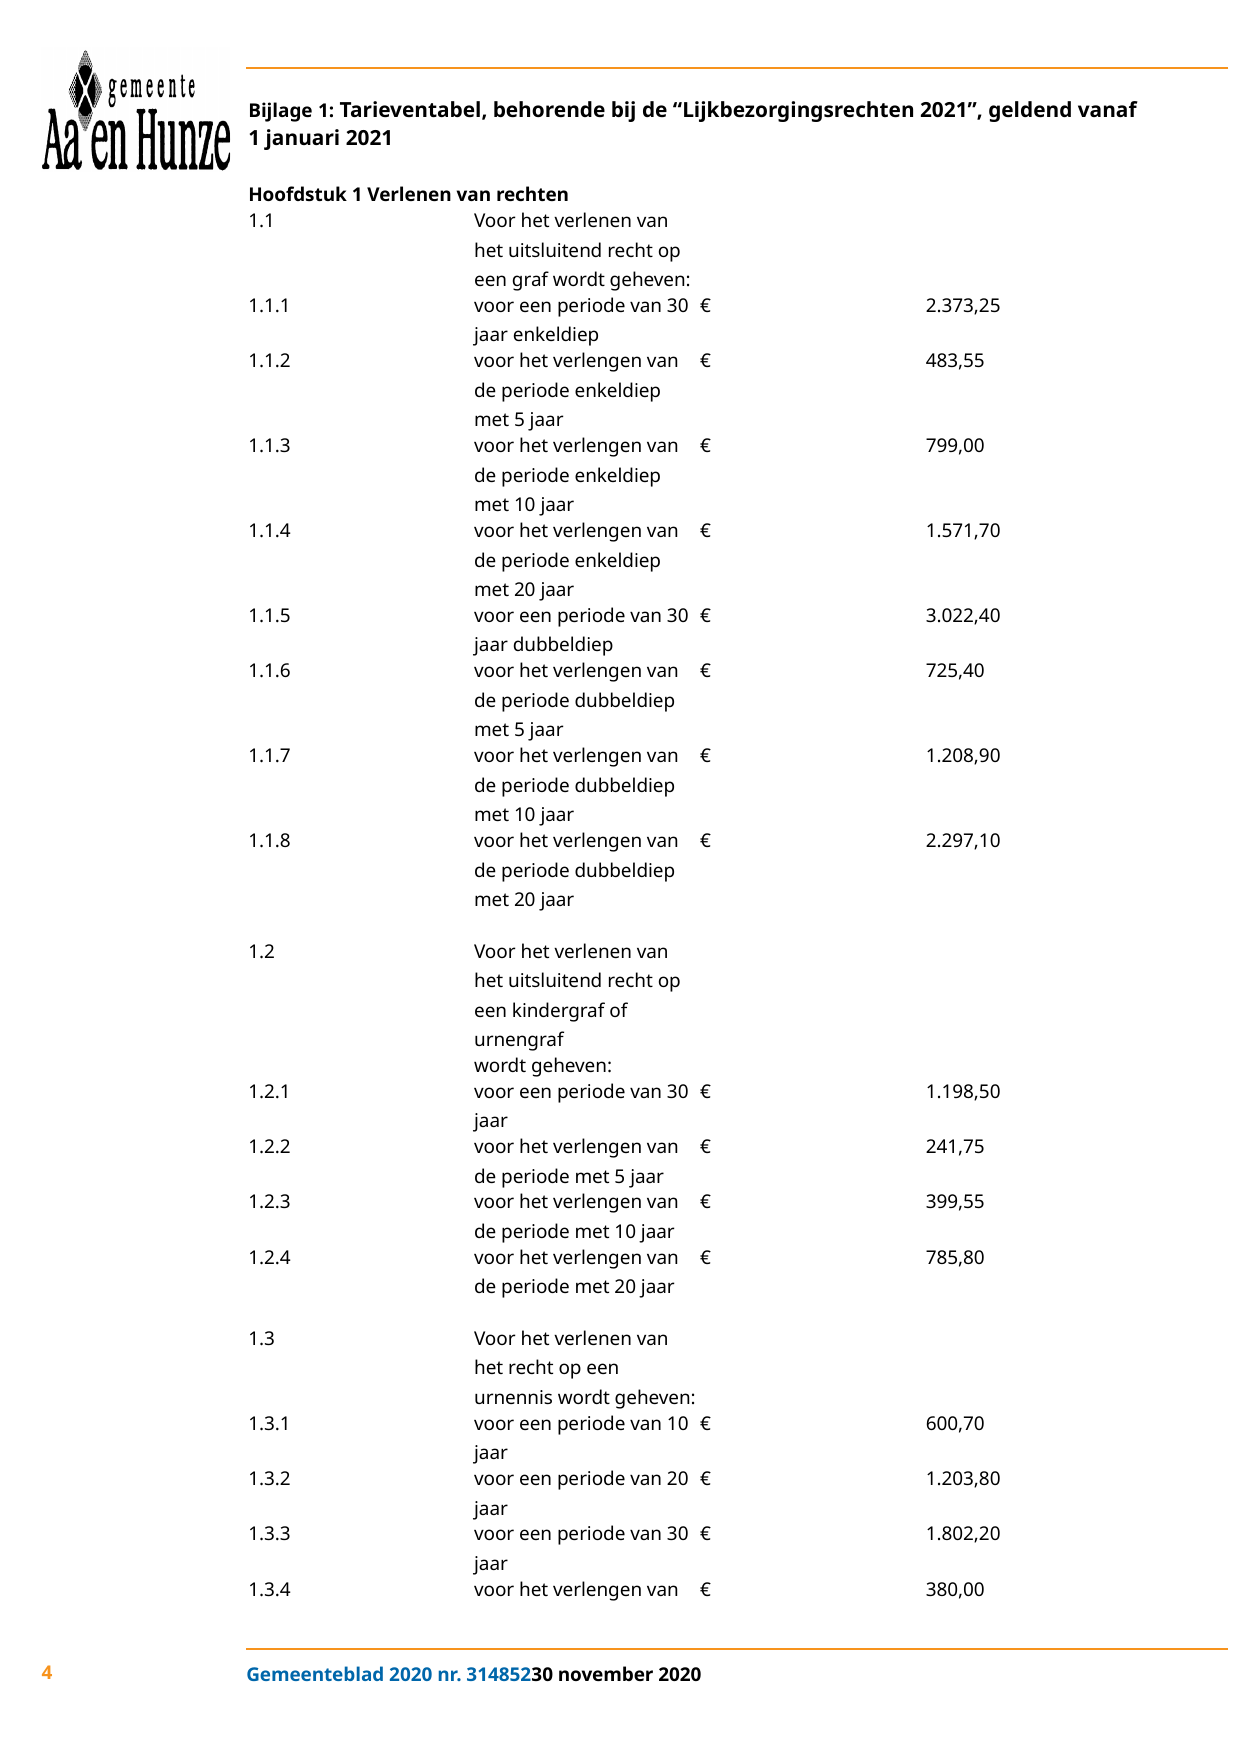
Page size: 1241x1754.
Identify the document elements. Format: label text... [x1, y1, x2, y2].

table_header [700, 181, 926, 207]
table_cell € [700, 432, 926, 517]
table_cell voor een periode van 30 jaar enkeldiep [474, 292, 700, 347]
table_cell [700, 1325, 926, 1410]
table_cell [248, 1052, 474, 1078]
table_cell 3.022,40 [926, 602, 1152, 657]
table_cell [926, 207, 1152, 292]
table_cell Voor het verlenen van het uitsluitend recht op een kindergraf of urnengraf [474, 938, 700, 1052]
table_cell € [700, 1576, 926, 1602]
table_cell € [700, 1465, 926, 1521]
table_cell voor het verlengen van de periode dubbeldiep met 20 jaar [474, 827, 700, 912]
table_cell voor het verlengen van de periode enkeldiep met 10 jaar [474, 432, 700, 517]
table_cell 1.1.2 [248, 348, 474, 432]
table_cell [700, 938, 926, 1052]
table_cell 1.2.4 [248, 1244, 474, 1299]
table_cell 799,00 [926, 432, 1152, 517]
table_cell [474, 912, 700, 938]
table_cell 1.3.1 [248, 1410, 474, 1465]
table_cell 1.1.6 [248, 658, 474, 742]
table_cell [926, 1052, 1152, 1078]
table_cell voor het verlengen van de periode enkeldiep met 20 jaar [474, 517, 700, 602]
table_cell € [700, 1133, 926, 1189]
table_cell 1.203,80 [926, 1465, 1152, 1521]
table_cell 483,55 [926, 348, 1152, 432]
table_cell 1.571,70 [926, 517, 1152, 602]
table_cell € [700, 1244, 926, 1299]
table_cell [700, 207, 926, 292]
table_cell [926, 912, 1152, 938]
table_cell 2.373,25 [926, 292, 1152, 347]
table_cell [700, 912, 926, 938]
table_cell 1.1.7 [248, 742, 474, 827]
table_cell 1.1.5 [248, 602, 474, 657]
table_cell 1.2.3 [248, 1189, 474, 1244]
table_cell 1.1.8 [248, 827, 474, 912]
table_cell Voor het verlenen van het recht op een urnennis wordt geheven: [474, 1325, 700, 1410]
table_cell € [700, 827, 926, 912]
table_cell 241,75 [926, 1133, 1152, 1189]
table_cell 1.198,50 [926, 1078, 1152, 1133]
table_cell 1.3.2 [248, 1465, 474, 1521]
table_cell 1.2.2 [248, 1133, 474, 1189]
table_cell voor een periode van 30 jaar [474, 1521, 700, 1576]
table_cell [926, 1325, 1152, 1410]
table_cell 785,80 [926, 1244, 1152, 1299]
table_cell € [700, 1410, 926, 1465]
table_cell 1.802,20 [926, 1521, 1152, 1576]
table_header [926, 181, 1152, 207]
table_cell 1.1.3 [248, 432, 474, 517]
table_cell [926, 938, 1152, 1052]
table_cell € [700, 658, 926, 742]
table_cell [926, 1299, 1152, 1325]
table_cell 380,00 [926, 1576, 1152, 1602]
table_cell Voor het verlenen van het uitsluitend recht op een graf wordt geheven: [474, 207, 700, 292]
table_cell 1.1.4 [248, 517, 474, 602]
table_cell 1.208,90 [926, 742, 1152, 827]
table_cell voor een periode van 20 jaar [474, 1465, 700, 1521]
table_cell voor het verlengen van de periode dubbeldiep met 5 jaar [474, 658, 700, 742]
table_cell voor het verlengen van de periode met 10 jaar [474, 1189, 700, 1244]
table_cell € [700, 602, 926, 657]
picture [41, 47, 231, 172]
table_cell 1.1.1 [248, 292, 474, 347]
table_cell € [700, 292, 926, 347]
table_cell € [700, 742, 926, 827]
table_cell [700, 1052, 926, 1078]
table_cell 1.3.3 [248, 1521, 474, 1576]
text Bijlage 1: Tarieventabel, behorende bij de “Lijkbezorgingsrechten 2021”, geldend vanaf 1 januari 2021 [248, 95, 1152, 152]
table_cell € [700, 1078, 926, 1133]
table_cell voor een periode van 30 jaar dubbeldiep [474, 602, 700, 657]
table_cell € [700, 1521, 926, 1576]
table_cell voor een periode van 30 jaar [474, 1078, 700, 1133]
table_cell [248, 1299, 474, 1325]
table_cell [700, 1299, 926, 1325]
table_cell 1.3.4 [248, 1576, 474, 1602]
table_cell wordt geheven: [474, 1052, 700, 1078]
table_cell 1.2.1 [248, 1078, 474, 1133]
table_cell voor het verlengen van [474, 1576, 700, 1602]
table_cell € [700, 1189, 926, 1244]
table_cell 1.3 [248, 1325, 474, 1410]
table_cell voor het verlengen van de periode dubbeldiep met 10 jaar [474, 742, 700, 827]
table_cell voor het verlengen van de periode enkeldiep met 5 jaar [474, 348, 700, 432]
table_cell 1.1 [248, 207, 474, 292]
table_cell 399,55 [926, 1189, 1152, 1244]
table_cell 600,70 [926, 1410, 1152, 1465]
table_cell € [700, 517, 926, 602]
table_cell [248, 912, 474, 938]
table_cell voor een periode van 10 jaar [474, 1410, 700, 1465]
table_cell 725,40 [926, 658, 1152, 742]
table_cell voor het verlengen van de periode met 20 jaar [474, 1244, 700, 1299]
table_header Hoofdstuk 1 Verlenen van rechten [248, 181, 700, 207]
table_cell 1.2 [248, 938, 474, 1052]
table_cell voor het verlengen van de periode met 5 jaar [474, 1133, 700, 1189]
table_cell 2.297,10 [926, 827, 1152, 912]
table_cell [474, 1299, 700, 1325]
table_cell € [700, 348, 926, 432]
